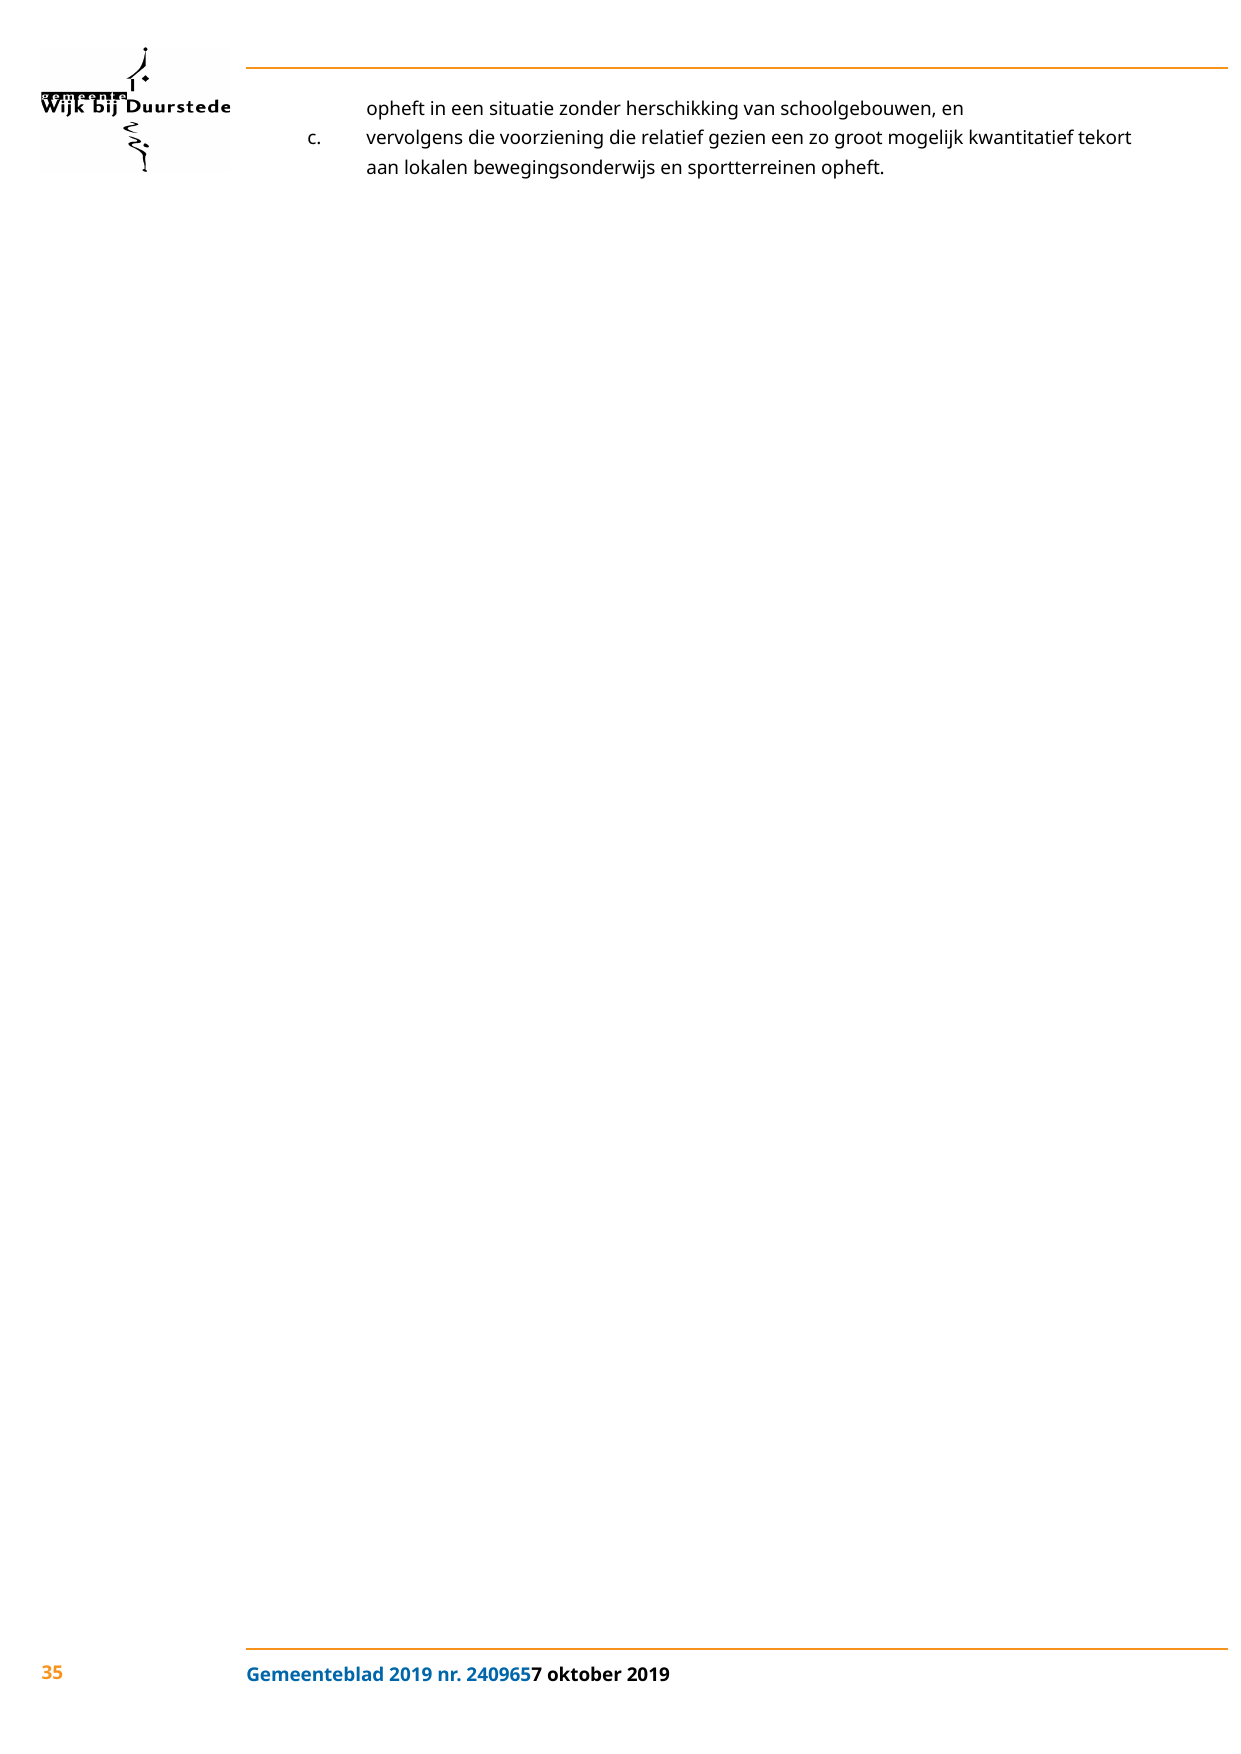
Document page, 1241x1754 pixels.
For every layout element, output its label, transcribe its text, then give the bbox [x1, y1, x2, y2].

list vervolgens die voorziening die relatief gezien een zo groot mogelijk kwantitatief tekort aan lokalen bewegingsonderwijs en sportterreinen opheft. [307, 124, 1152, 180]
picture [41, 47, 231, 172]
list opheft in een situatie zonder herschikking van schoolgebouwen, en [307, 95, 1152, 121]
